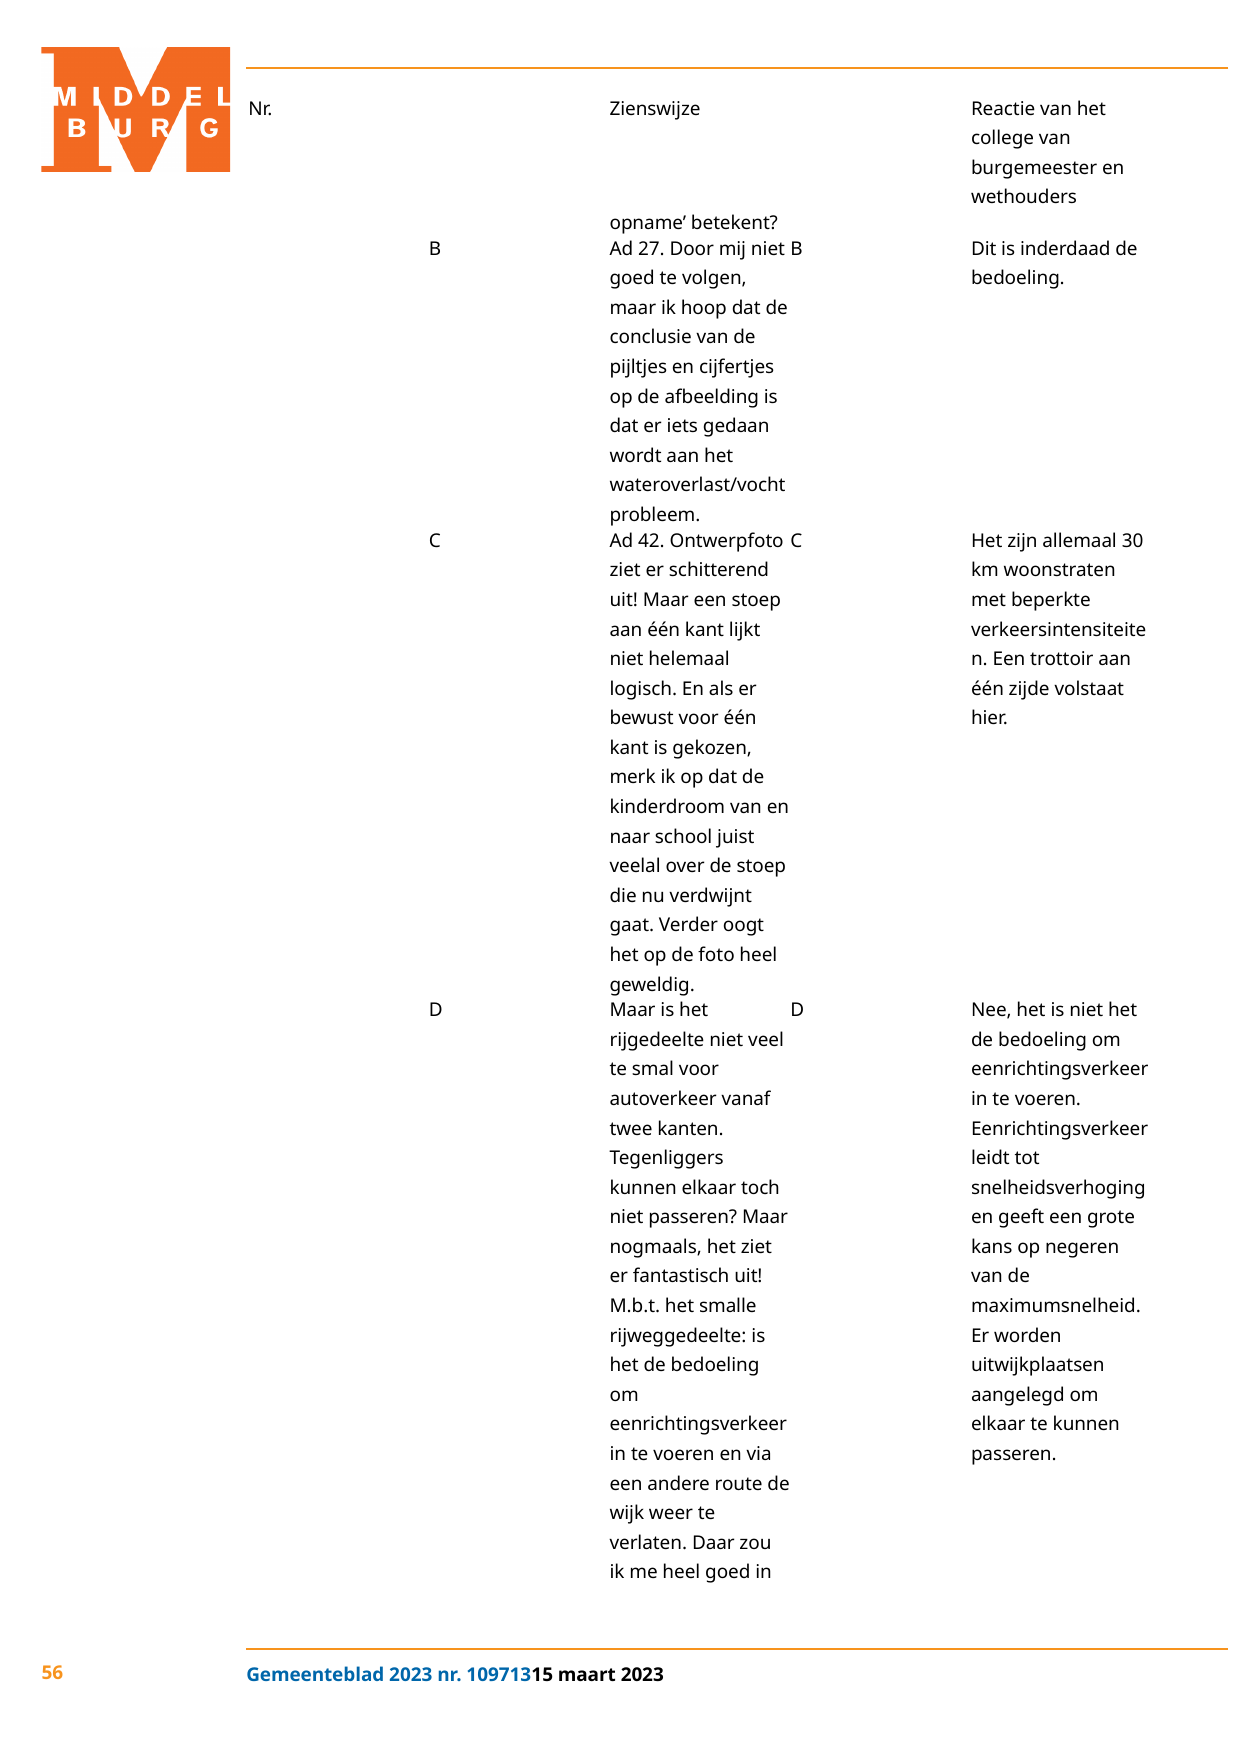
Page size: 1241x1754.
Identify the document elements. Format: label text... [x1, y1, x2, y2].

table_cell Dit is inderdaad de bedoeling. [971, 235, 1152, 527]
table_cell Maar is het rijgedeelte niet veel te smal voor autoverkeer vanaf twee kanten. Tegenliggers kunnen elkaar toch niet passeren? Maar nogmaals, het ziet er fantastisch uit! M.b.t. het smalle rijweggedeelte: is het de bedoeling om eenrichtingsverkeer in te voeren en via een andere route de wijk weer te verlaten. Daar zou ik me heel goed in [609, 996, 790, 1584]
table_cell B [429, 235, 609, 527]
table_cell [248, 527, 429, 996]
table_cell Het zijn allemaal 30 km woonstraten met beperkte verkeersintensiteiten. Een trottoir aan één zijde volstaat hier. [971, 527, 1152, 996]
table_cell [248, 235, 429, 527]
table_header Nr. [248, 95, 429, 209]
table_cell Ad 27. Door mij niet goed te volgen, maar ik hoop dat de conclusie van de pijltjes en cijfertjes op de afbeelding is dat er iets gedaan wordt aan het wateroverlast/vochtprobleem. [609, 235, 790, 527]
table_cell Ad 42. Ontwerpfoto ziet er schitterend uit! Maar een stoep aan één kant lijkt niet helemaal logisch. En als er bewust voor één kant is gekozen, merk ik op dat de kinderdroom van en naar school juist veelal over de stoep die nu verdwijnt gaat. Verder oogt het op de foto heel geweldig. [609, 527, 790, 996]
picture [41, 47, 231, 172]
table_cell C [429, 527, 609, 996]
table_cell D [790, 996, 971, 1584]
table_cell opname’ betekent? [609, 209, 790, 235]
table_cell [790, 209, 971, 235]
table_header [429, 95, 609, 209]
table_cell C [790, 527, 971, 996]
table_cell [971, 209, 1152, 235]
table_header Reactie van het college van burgemeester en wethouders [971, 95, 1152, 209]
table_cell B [790, 235, 971, 527]
table_cell [248, 996, 429, 1584]
table_cell D [429, 996, 609, 1584]
table_cell [248, 209, 429, 235]
table_header [790, 95, 971, 209]
table_cell [429, 209, 609, 235]
table_header Zienswijze [609, 95, 790, 209]
table_cell Nee, het is niet het de bedoeling om eenrichtingsverkeer in te voeren. Eenrichtingsverkeer leidt tot snelheidsverhoging en geeft een grote kans op negeren van de maximumsnelheid. Er worden uitwijkplaatsen aangelegd om elkaar te kunnen passeren. [971, 996, 1152, 1584]
